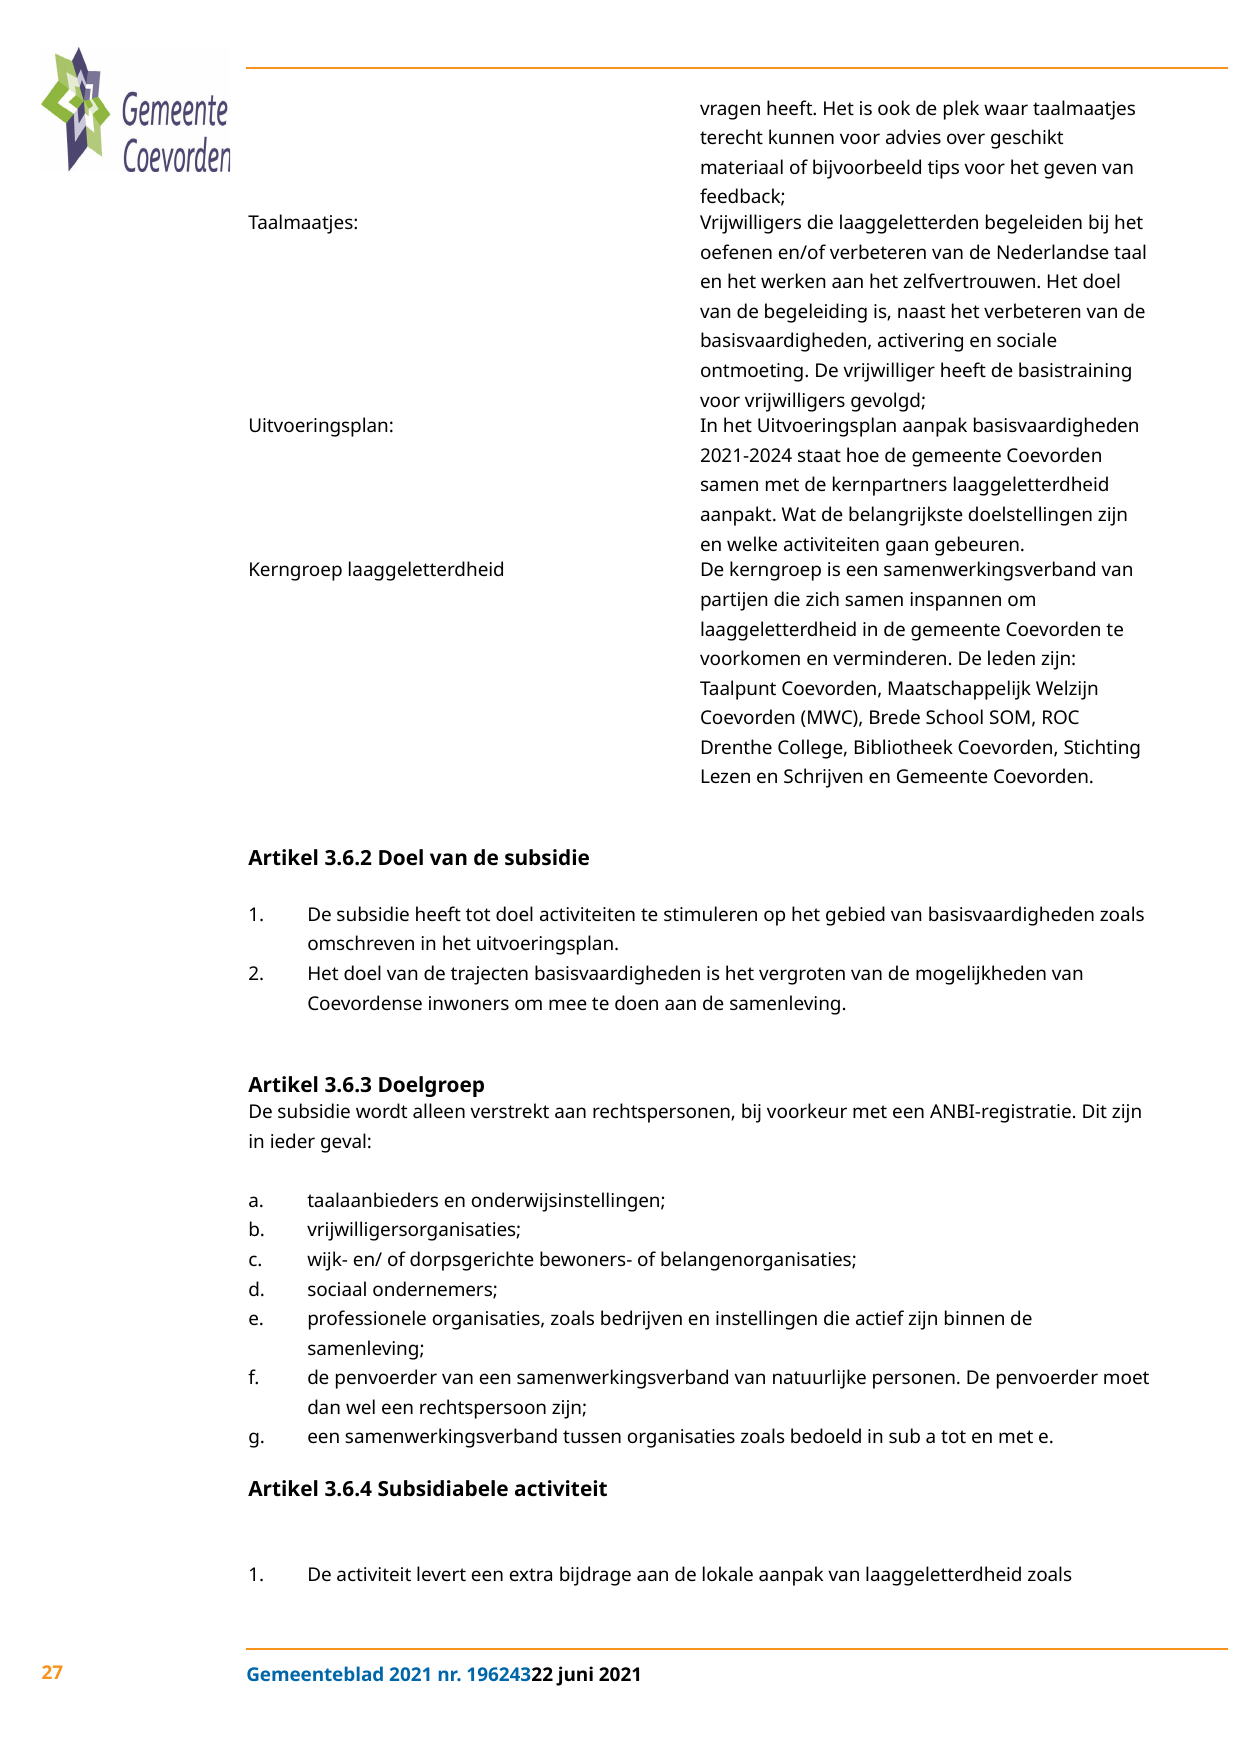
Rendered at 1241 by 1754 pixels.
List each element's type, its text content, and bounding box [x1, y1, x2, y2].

list wijk- en/ of dorpsgerichte bewoners- of belangenorganisaties; [248, 1246, 1152, 1272]
list sociaal ondernemers; [248, 1276, 1152, 1301]
list professionele organisaties, zoals bedrijven en instellingen die actief zijn binnen de samenleving; [248, 1305, 1152, 1361]
table_cell In het Uitvoeringsplan aanpak basisvaardigheden 2021-2024 staat hoe de gemeente Coevorden samen met de kernpartners laaggeletterdheid aanpakt. Wat de belangrijkste doelstellingen zijn en welke activiteiten gaan gebeuren. [700, 413, 1152, 557]
text Artikel 3.6.3 Doelgroep [248, 1070, 1152, 1098]
table_cell vragen heeft. Het is ook de plek waar taalmaatjes terecht kunnen voor advies over geschikt materiaal of bijvoorbeeld tips voor het geven van feedback; [700, 95, 1152, 209]
list taalaanbieders en onderwijsinstellingen; [248, 1187, 1152, 1213]
table_cell De kerngroep is een samenwerkingsverband van partijen die zich samen inspannen om laaggeletterdheid in de gemeente Coevorden te voorkomen en verminderen. De leden zijn: Taalpunt Coevorden, Maatschappelijk Welzijn Coevorden (MWC), Brede School SOM, ROC Drenthe College, Bibliotheek Coevorden, Stichting Lezen en Schrijven en Gemeente Coevorden. [700, 557, 1152, 789]
table_cell [248, 95, 700, 209]
list De subsidie heeft tot doel activiteiten te stimuleren op het gebied van basisvaardigheden zoals omschreven in het uitvoeringsplan. [248, 901, 1152, 956]
text Artikel 3.6.2 Doel van de subsidie [248, 843, 1152, 871]
list de penvoerder van een samenwerkingsverband van natuurlijke personen. De penvoerder moet dan wel een rechtspersoon zijn; [248, 1364, 1152, 1420]
table_cell Kerngroep laaggeletterdheid [248, 557, 700, 789]
list een samenwerkingsverband tussen organisaties zoals bedoeld in sub a tot en met e. [248, 1424, 1152, 1449]
text Artikel 3.6.4 Subsidiabele activiteit [248, 1474, 1152, 1502]
table_cell Taalmaatjes: [248, 209, 700, 412]
picture [41, 47, 231, 172]
table_cell Uitvoeringsplan: [248, 413, 700, 557]
list vrijwilligersorganisaties; [248, 1217, 1152, 1242]
table_cell Vrijwilligers die laaggeletterden begeleiden bij het oefenen en/of verbeteren van de Nederlandse taal en het werken aan het zelfvertrouwen. Het doel van de begeleiding is, naast het verbeteren van de basisvaardigheden, activering en sociale ontmoeting. De vrijwilliger heeft de basistraining voor vrijwilligers gevolgd; [700, 209, 1152, 412]
text De subsidie wordt alleen verstrekt aan rechtspersonen, bij voorkeur met een ANBI-registratie. Dit zijn in ieder geval: [248, 1098, 1152, 1153]
list De activiteit levert een extra bijdrage aan de lokale aanpak van laaggeletterdheid zoals [248, 1562, 1152, 1587]
list Het doel van de trajecten basisvaardigheden is het vergroten van de mogelijkheden van Coevordense inwoners om mee te doen aan de samenleving. [248, 960, 1152, 1016]
